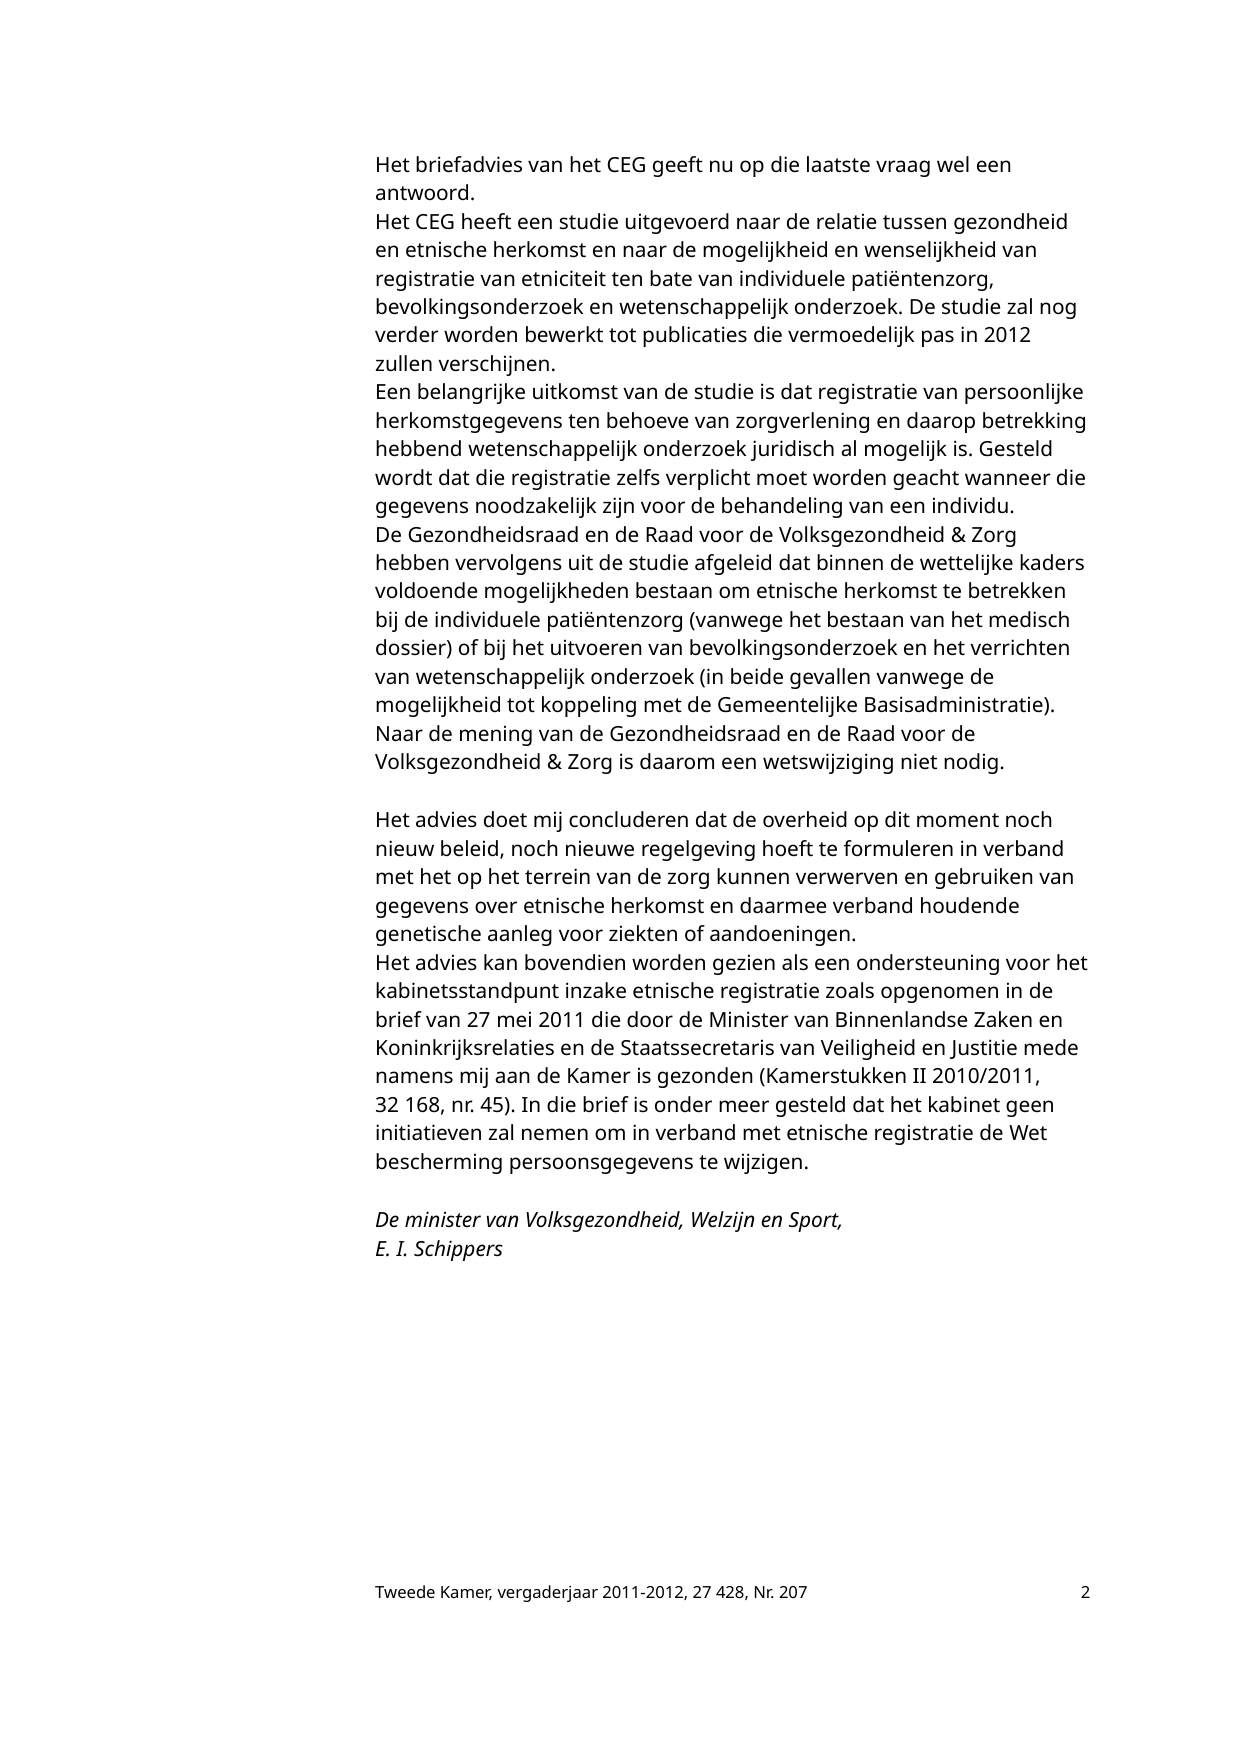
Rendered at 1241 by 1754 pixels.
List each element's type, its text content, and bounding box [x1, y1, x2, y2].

text Het CEG heeft een studie uitgevoerd naar de relatie tussen gezondheid en etnische herkomst en naar de mogelijkheid en wenselijkheid van registratie van etniciteit ten bate van individuele patiëntenzorg, bevolkingsonderzoek en wetenschappelijk onderzoek. De studie zal nog verder worden bewerkt tot publicaties die vermoedelijk pas in 2012 zullen verschijnen. [375, 207, 1090, 377]
text Het advies kan bovendien worden gezien als een ondersteuning voor het kabinetsstandpunt inzake etnische registratie zoals opgenomen in de brief van 27 mei 2011 die door de Minister van Binnenlandse Zaken en Koninkrijksrelaties en de Staatssecretaris van Veiligheid en Justitie mede namens mij aan de Kamer is gezonden (Kamerstukken II 2010/2011, 32 168, nr. 45). In die brief is onder meer gesteld dat het kabinet geen initiatieven zal nemen om in verband met etnische registratie de Wet bescherming persoonsgegevens te wijzigen. [375, 948, 1090, 1175]
text Het advies doet mij concluderen dat de overheid op dit moment noch nieuw beleid, noch nieuwe regelgeving hoeft te formuleren in verband met het op het terrein van de zorg kunnen verwerven en gebruiken van gegevens over etnische herkomst en daarmee verband houdende genetische aanleg voor ziekten of aandoeningen. [375, 806, 1090, 948]
text Een belangrijke uitkomst van de studie is dat registratie van persoonlijke herkomstgegevens ten behoeve van zorgverlening en daarop betrekking hebbend wetenschappelijk onderzoek juridisch al mogelijk is. Gesteld wordt dat die registratie zelfs verplicht moet worden geacht wanneer die gegevens noodzakelijk zijn voor de behandeling van een individu. [375, 377, 1090, 520]
text E. I. Schippers [375, 1234, 1090, 1262]
text Het briefadvies van het CEG geeft nu op die laatste vraag wel een antwoord. [375, 150, 1090, 207]
text De minister van Volksgezondheid, Welzijn en Sport, [375, 1205, 1090, 1234]
text De Gezondheidsraad en de Raad voor de Volksgezondheid & Zorg hebben vervolgens uit de studie afgeleid dat binnen de wettelijke kaders voldoende mogelijkheden bestaan om etnische herkomst te betrekken bij de individuele patiëntenzorg (vanwege het bestaan van het medisch dossier) of bij het uitvoeren van bevolkingsonderzoek en het verrichten van wetenschappelijk onderzoek (in beide gevallen vanwege de mogelijkheid tot koppeling met de Gemeentelijke Basisadministratie). Naar de mening van de Gezondheidsraad en de Raad voor de Volksgezondheid & Zorg is daarom een wetswijziging niet nodig. [375, 520, 1090, 776]
